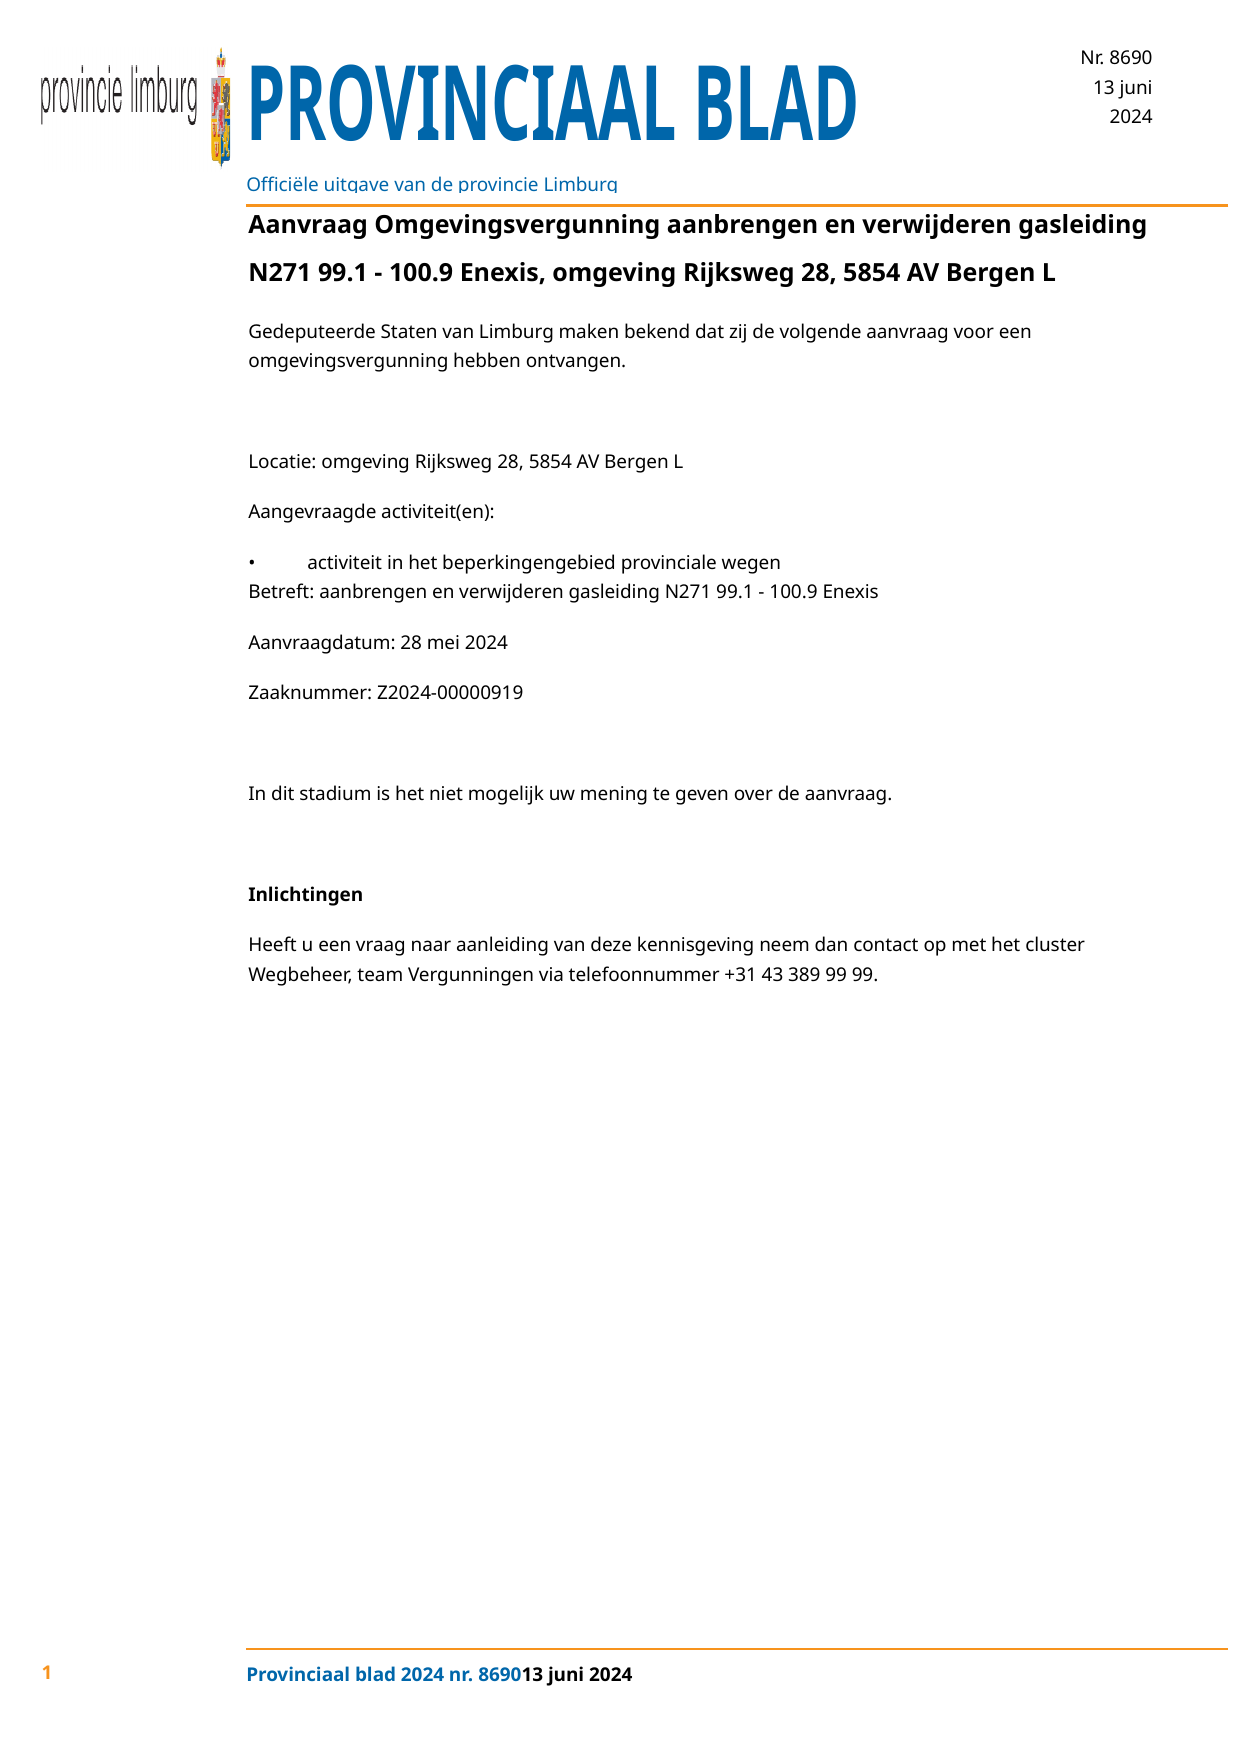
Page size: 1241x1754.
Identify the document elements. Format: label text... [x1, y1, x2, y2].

text Zaaknummer: Z2024-00000919 [248, 679, 1152, 705]
text Aanvraagdatum: 28 mei 2024 [248, 629, 1152, 655]
text Heeft u een vraag naar aanleiding van deze kennisgeving neem dan contact op met het cluster Wegbeheer, team Vergunningen via telefoonnummer +31 43 389 99 99. [248, 932, 1152, 987]
text In dit stadium is het niet mogelijk uw mening te geven over de aanvraag. [248, 780, 1152, 806]
text Betreft: aanbrengen en verwijderen gasleiding N271 99.1 - 100.9 Enexis [248, 579, 1152, 604]
text Inlichtingen [248, 881, 1152, 907]
picture [41, 47, 231, 172]
text Aanvraag Omgevingsvergunning aanbrengen en verwijderen gasleiding N271 99.1 - 100.9 Enexis, omgeving Rijksweg 28, 5854 AV Bergen L [248, 207, 1152, 288]
text Locatie: omgeving Rijksweg 28, 5854 AV Bergen L [248, 448, 1152, 474]
list activiteit in het beperkingengebied provinciale wegen [248, 549, 1152, 575]
text Aangevraagde activiteit(en): [248, 499, 1152, 524]
text Gedeputeerde Staten van Limburg maken bekend dat zij de volgende aanvraag voor een omgevingsvergunning hebben ontvangen. [248, 318, 1152, 373]
